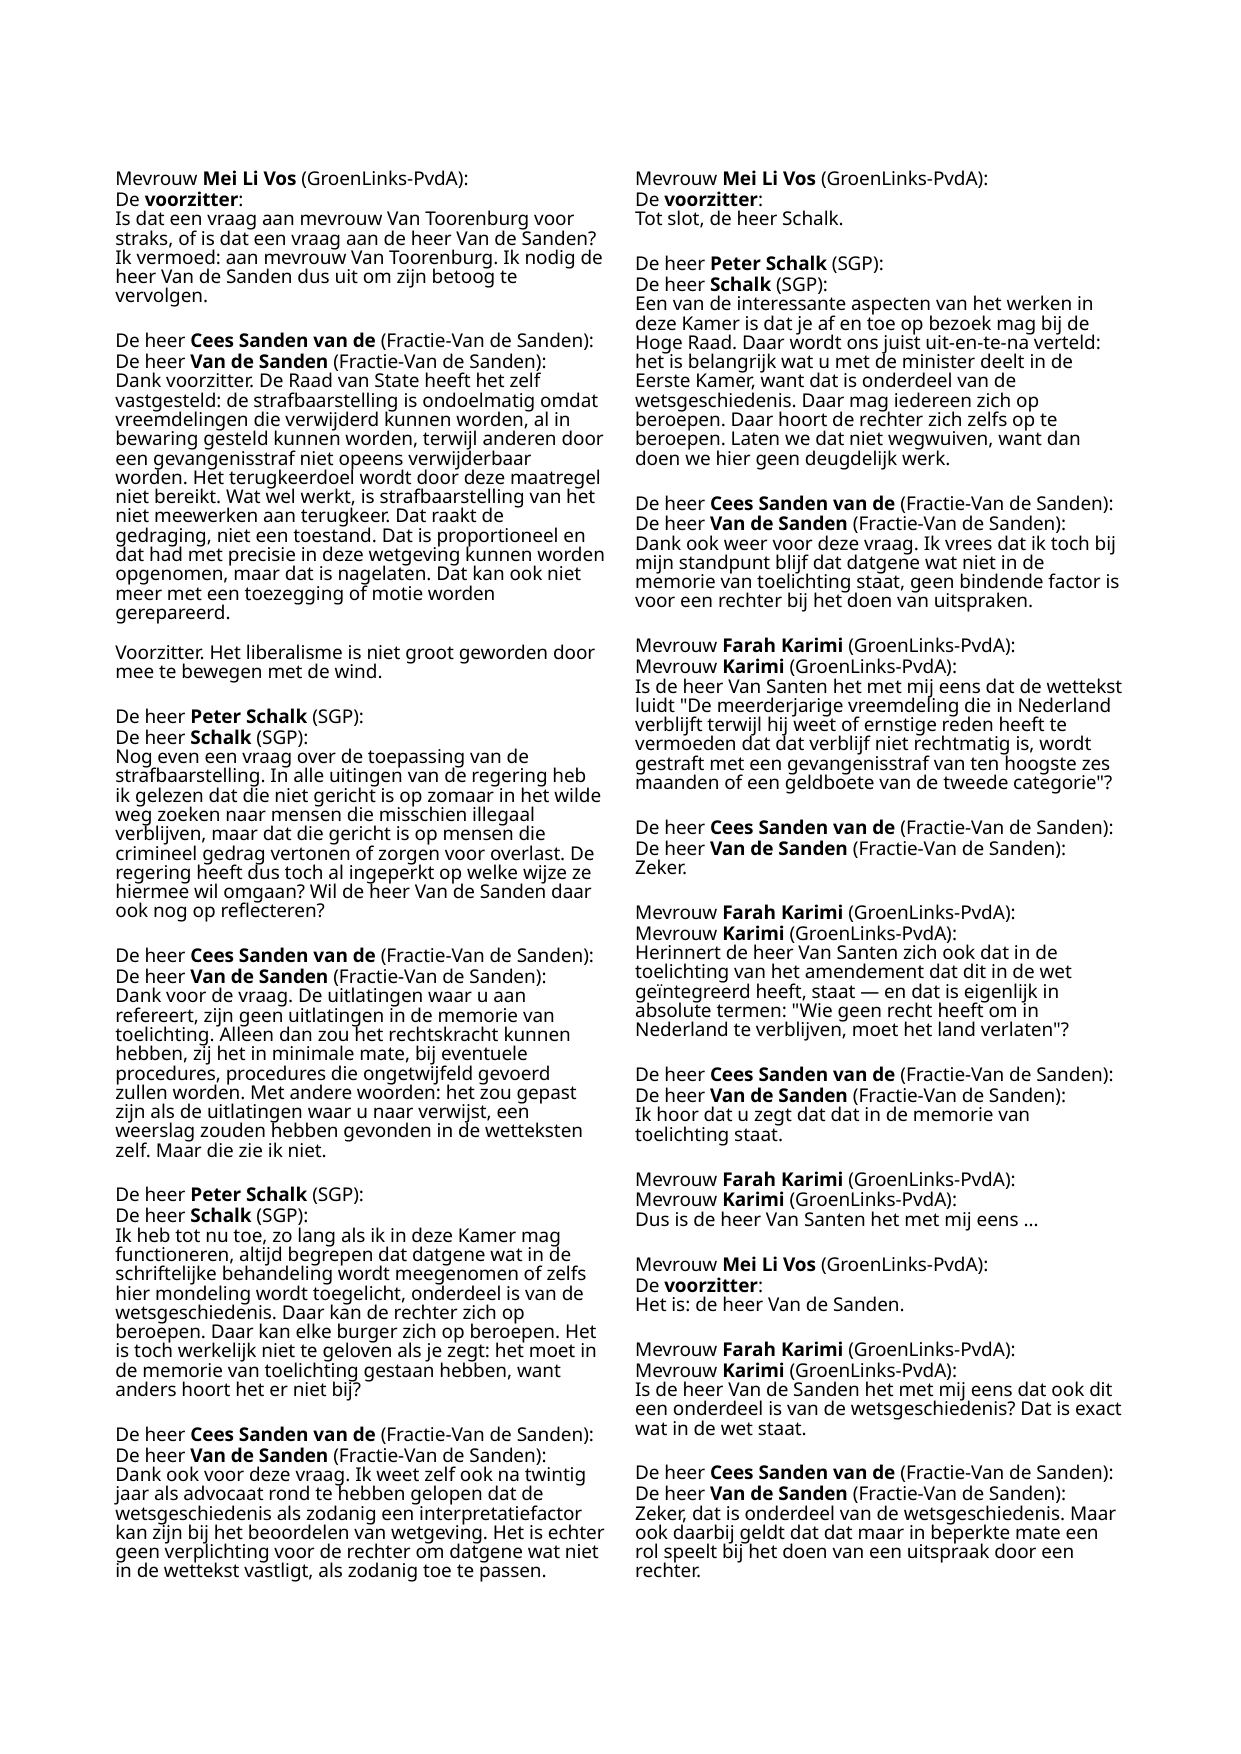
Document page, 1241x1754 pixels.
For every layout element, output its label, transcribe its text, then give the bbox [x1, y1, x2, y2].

text De heer Cees Sanden van de (Fractie-Van de Sanden): [115, 1421, 605, 1447]
text De heer Schalk (SGP): [115, 1207, 605, 1227]
text De voorzitter: [635, 191, 1125, 210]
text Herinnert de heer Van Santen zich ook dat in de toelichting van het amendement dat dit in de wet geïntegreerd heeft, staat — en dat is eigenlijk in absolute termen: "Wie geen recht heeft om in Nederland te verblijven, moet het land verlaten"? [635, 944, 1125, 1041]
text De heer Peter Schalk (SGP): [115, 1182, 605, 1207]
text Dus is de heer Van Santen het met mij eens … [635, 1211, 1125, 1230]
text Ik heb tot nu toe, zo lang als ik in deze Kamer mag functioneren, altijd begrepen dat datgene wat in de schriftelijke behandeling wordt meegenomen of zelfs hier mondeling wordt toegelicht, onderdeel is van de wetsgeschiedenis. Daar kan de rechter zich op beroepen. Daar kan elke burger zich op beroepen. Het is toch werkelijk niet te geloven als je zegt: het moet in de memorie van toelichting gestaan hebben, want anders hoort het er niet bij? [115, 1227, 605, 1400]
text De heer Cees Sanden van de (Fractie-Van de Sanden): [115, 327, 605, 353]
text Mevrouw Karimi (GroenLinks-PvdA): [635, 1191, 1125, 1211]
text Mevrouw Farah Karimi (GroenLinks-PvdA): [635, 633, 1125, 658]
text De heer Schalk (SGP): [115, 729, 605, 748]
text De heer Cees Sanden van de (Fractie-Van de Sanden): [635, 1459, 1125, 1485]
text Dank voorzitter. De Raad van State heeft het zelf vastgesteld: de strafbaarstelling is ondoelmatig omdat vreemdelingen die verwijderd kunnen worden, al in bewaring gesteld kunnen worden, terwijl anderen door een gevangenisstraf niet opeens verwijderbaar worden. Het terugkeerdoel wordt door deze maatregel niet bereikt. Wat wel werkt, is strafbaarstelling van het niet meewerken aan terugkeer. Dat raakt de gedraging, niet een toestand. Dat is proportioneel en dat had met precisie in deze wetgeving kunnen worden opgenomen, maar dat is nagelaten. Dat kan ook niet meer met een toezegging of motie worden gerepareerd. [115, 372, 605, 623]
text Is dat een vraag aan mevrouw Van Toorenburg voor straks, of is dat een vraag aan de heer Van de Sanden? Ik vermoed: aan mevrouw Van Toorenburg. Ik nodig de heer Van de Sanden dus uit om zijn betoog te vervolgen. [115, 210, 605, 307]
text De heer Peter Schalk (SGP): [635, 250, 1125, 276]
text De heer Cees Sanden van de (Fractie-Van de Sanden): [635, 490, 1125, 515]
text De heer Van de Sanden (Fractie-Van de Sanden): [635, 840, 1125, 859]
text Zeker, dat is onderdeel van de wetsgeschiedenis. Maar ook daarbij geldt dat dat maar in beperkte mate een rol speelt bij het doen van een uitspraak door een rechter. [635, 1504, 1125, 1582]
text Een van de interessante aspecten van het werken in deze Kamer is dat je af en toe op bezoek mag bij de Hoge Raad. Daar wordt ons juist uit-en-te-na verteld: het is belangrijk wat u met de minister deelt in de Eerste Kamer, want dat is onderdeel van de wetsgeschiedenis. Daar mag iedereen zich op beroepen. Daar hoort de rechter zich zelfs op te beroepen. Laten we dat niet wegwuiven, want dan doen we hier geen deugdelijk werk. [635, 295, 1125, 469]
text Is de heer Van de Sanden het met mij eens dat ook dit een onderdeel is van de wetsgeschiedenis? Dat is exact wat in de wet staat. [635, 1381, 1125, 1439]
text De heer Van de Sanden (Fractie-Van de Sanden): [115, 1447, 605, 1466]
text Mevrouw Karimi (GroenLinks-PvdA): [635, 925, 1125, 944]
text Dank voor de vraag. De uitlatingen waar u aan refereert, zijn geen uitlatingen in de memorie van toelichting. Alleen dan zou het rechtskracht kunnen hebben, zij het in minimale mate, bij eventuele procedures, procedures die ongetwijfeld gevoerd zullen worden. Met andere woorden: het zou gepast zijn als de uitlatingen waar u naar verwijst, een weerslag zouden hebben gevonden in de wetteksten zelf. Maar die zie ik niet. [115, 987, 605, 1161]
text Mevrouw Farah Karimi (GroenLinks-PvdA): [635, 1166, 1125, 1191]
text De voorzitter: [115, 191, 605, 210]
text Het is: de heer Van de Sanden. [635, 1296, 1125, 1315]
text Mevrouw Mei Li Vos (GroenLinks-PvdA): [635, 165, 1125, 191]
text Nog even een vraag over de toepassing van de strafbaarstelling. In alle uitingen van de regering heb ik gelezen dat die niet gericht is op zomaar in het wilde weg zoeken naar mensen die misschien illegaal verblijven, maar dat die gericht is op mensen die crimineel gedrag vertonen of zorgen voor overlast. De regering heeft dus toch al ingeperkt op welke wijze ze hiermee wil omgaan? Wil de heer Van de Sanden daar ook nog op reflecteren? [115, 748, 605, 922]
text Ik hoor dat u zegt dat dat in de memorie van toelichting staat. [635, 1106, 1125, 1145]
text De heer Schalk (SGP): [635, 276, 1125, 295]
text De heer Van de Sanden (Fractie-Van de Sanden): [635, 1087, 1125, 1106]
text De voorzitter: [635, 1277, 1125, 1296]
text De heer Peter Schalk (SGP): [115, 703, 605, 729]
text Dank ook weer voor deze vraag. Ik vrees dat ik toch bij mijn standpunt blijf dat datgene wat niet in de memorie van toelichting staat, geen bindende factor is voor een rechter bij het doen van uitspraken. [635, 535, 1125, 612]
text Is de heer Van Santen het met mij eens dat de wettekst luidt "De meerderjarige vreemdeling die in Nederland verblijft terwijl hij weet of ernstige reden heeft te vermoeden dat dat verblijf niet rechtmatig is, wordt gestraft met een gevangenisstraf van ten hoogste zes maanden of een geldboete van de tweede categorie"? [635, 678, 1125, 793]
text Dank ook voor deze vraag. Ik weet zelf ook na twintig jaar als advocaat rond te hebben gelopen dat de wetsgeschiedenis als zodanig een interpretatiefactor kan zijn bij het beoordelen van wetgeving. Het is echter geen verplichting voor de rechter om datgene wat niet in de wettekst vastligt, als zodanig toe te passen. [115, 1466, 605, 1582]
text Voorzitter. Het liberalisme is niet groot geworden door mee te bewegen met de wind. [115, 644, 605, 682]
text De heer Cees Sanden van de (Fractie-Van de Sanden): [635, 814, 1125, 840]
text Mevrouw Farah Karimi (GroenLinks-PvdA): [635, 899, 1125, 925]
text Mevrouw Karimi (GroenLinks-PvdA): [635, 658, 1125, 678]
text De heer Van de Sanden (Fractie-Van de Sanden): [115, 353, 605, 372]
text Mevrouw Karimi (GroenLinks-PvdA): [635, 1362, 1125, 1381]
text Mevrouw Mei Li Vos (GroenLinks-PvdA): [635, 1251, 1125, 1277]
text Mevrouw Farah Karimi (GroenLinks-PvdA): [635, 1336, 1125, 1362]
text Zeker. [635, 859, 1125, 878]
text Mevrouw Mei Li Vos (GroenLinks-PvdA): [115, 165, 605, 191]
text De heer Van de Sanden (Fractie-Van de Sanden): [635, 515, 1125, 535]
text De heer Cees Sanden van de (Fractie-Van de Sanden): [115, 942, 605, 968]
text De heer Van de Sanden (Fractie-Van de Sanden): [635, 1485, 1125, 1504]
text De heer Van de Sanden (Fractie-Van de Sanden): [115, 968, 605, 987]
text Tot slot, de heer Schalk. [635, 210, 1125, 229]
text De heer Cees Sanden van de (Fractie-Van de Sanden): [635, 1061, 1125, 1087]
